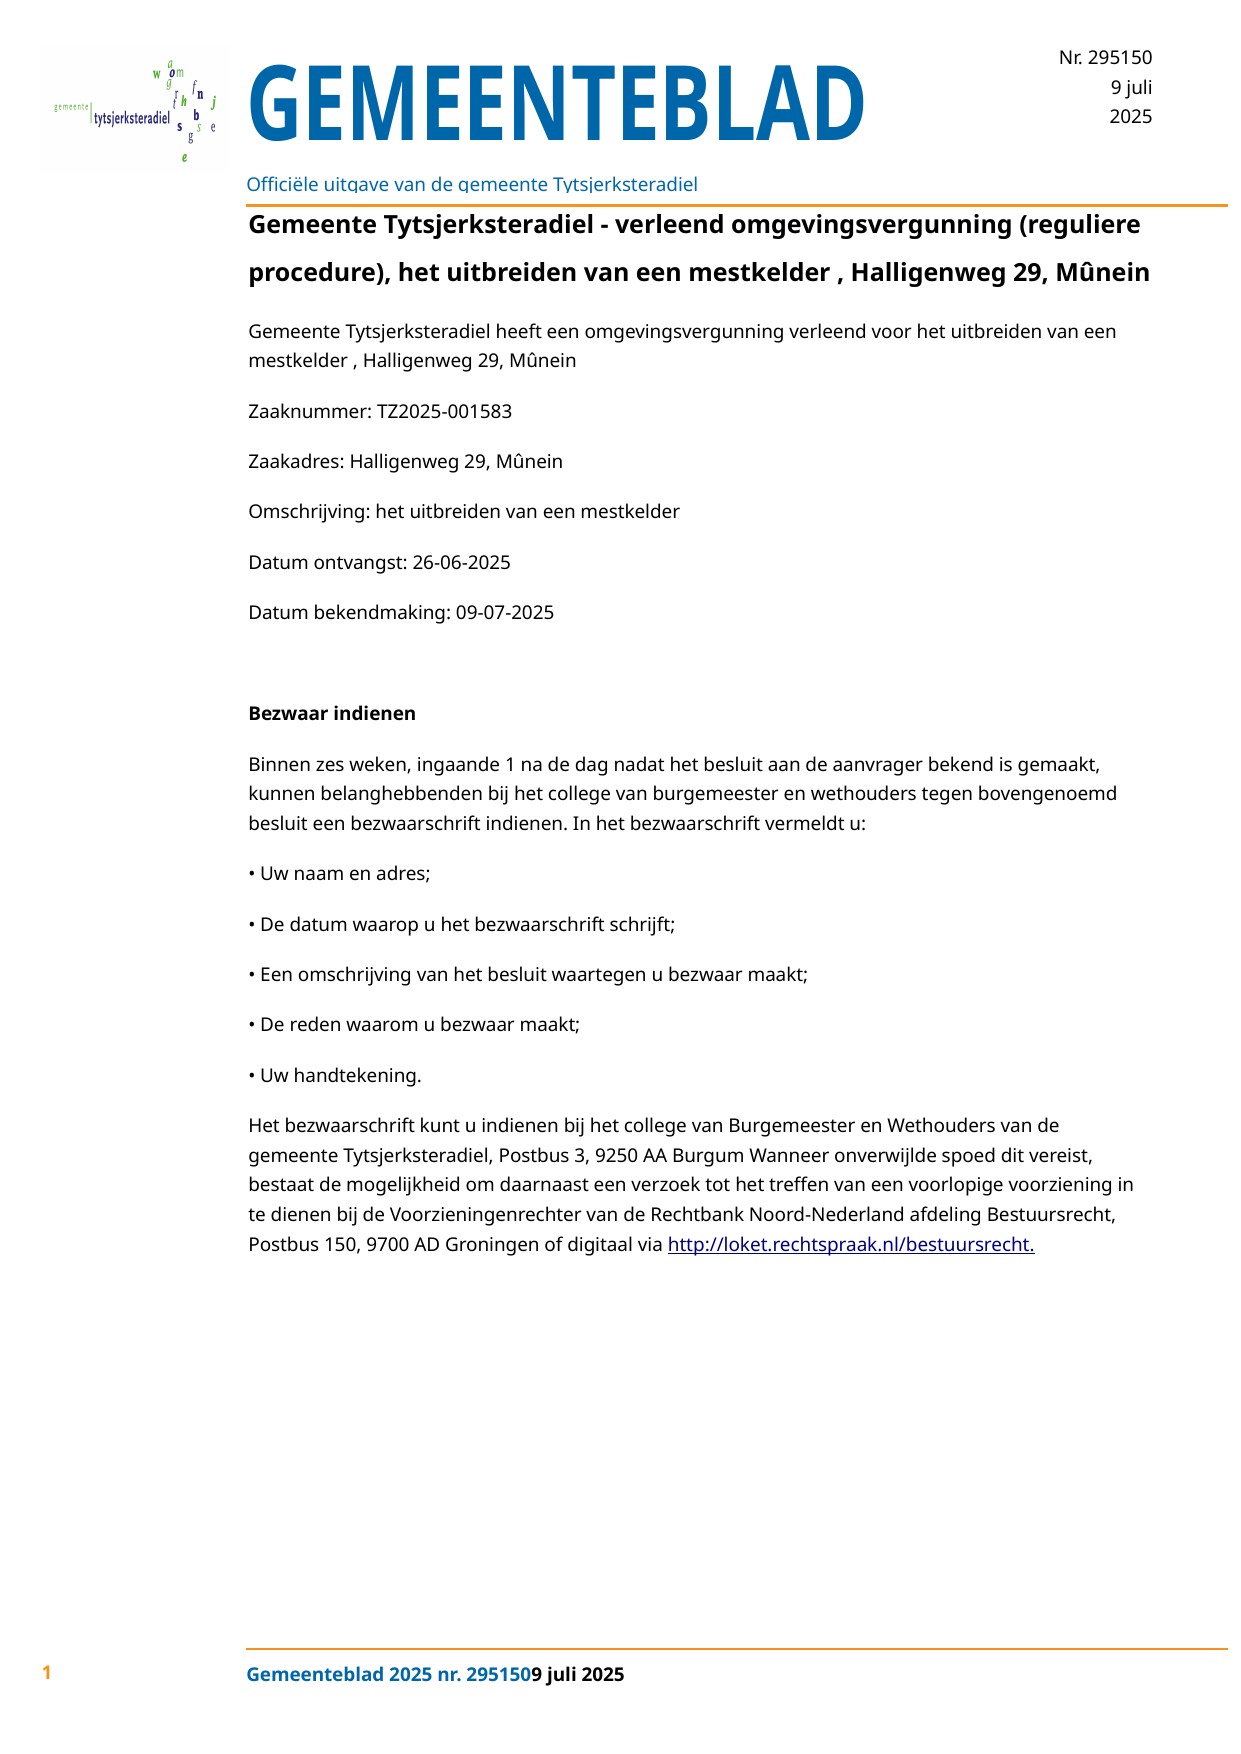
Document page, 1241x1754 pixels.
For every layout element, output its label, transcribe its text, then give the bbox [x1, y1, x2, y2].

text • De reden waarom u bezwaar maakt; [248, 1012, 1152, 1037]
text Zaakadres: Halligenweg 29, Mûnein [248, 448, 1152, 474]
picture [41, 47, 231, 172]
text Bezwaar indienen [248, 700, 1152, 726]
text Gemeente Tytsjerksteradiel heeft een omgevingsvergunning verleend voor het uitbreiden van een mestkelder , Halligenweg 29, Mûnein [248, 318, 1152, 373]
text • Een omschrijving van het besluit waartegen u bezwaar maakt; [248, 961, 1152, 987]
text • Uw handtekening. [248, 1062, 1152, 1088]
text Omschrijving: het uitbreiden van een mestkelder [248, 499, 1152, 524]
text • De datum waarop u het bezwaarschrift schrijft; [248, 911, 1152, 937]
text Datum ontvangst: 26-06-2025 [248, 549, 1152, 575]
text Binnen zes weken, ingaande 1 na de dag nadat het besluit aan de aanvrager bekend is gemaakt, kunnen belanghebbenden bij het college van burgemeester en wethouders tegen bovengenoemd besluit een bezwaarschrift indienen. In het bezwaarschrift vermeldt u: [248, 751, 1152, 836]
text Het bezwaarschrift kunt u indienen bij het college van Burgemeester en Wethouders van de gemeente Tytsjerksteradiel, Postbus 3, 9250 AA Burgum Wanneer onverwijlde spoed dit vereist, bestaat de mogelijkheid om daarnaast een verzoek tot het treffen van een voorlopige voorziening in te dienen bij de Voorzieningenrechter van de Rechtbank Noord-Nederland afdeling Bestuursrecht, Postbus 150, 9700 AD Groningen of digitaal via http://loket.rechtspraak.nl/bestuursrecht. [248, 1112, 1152, 1257]
text Gemeente Tytsjerksteradiel - verleend omgevingsvergunning (reguliere procedure), het uitbreiden van een mestkelder , Halligenweg 29, Mûnein [248, 207, 1152, 288]
text • Uw naam en adres; [248, 860, 1152, 886]
text Datum bekendmaking: 09-07-2025 [248, 599, 1152, 625]
text Zaaknummer: TZ2025-001583 [248, 398, 1152, 424]
